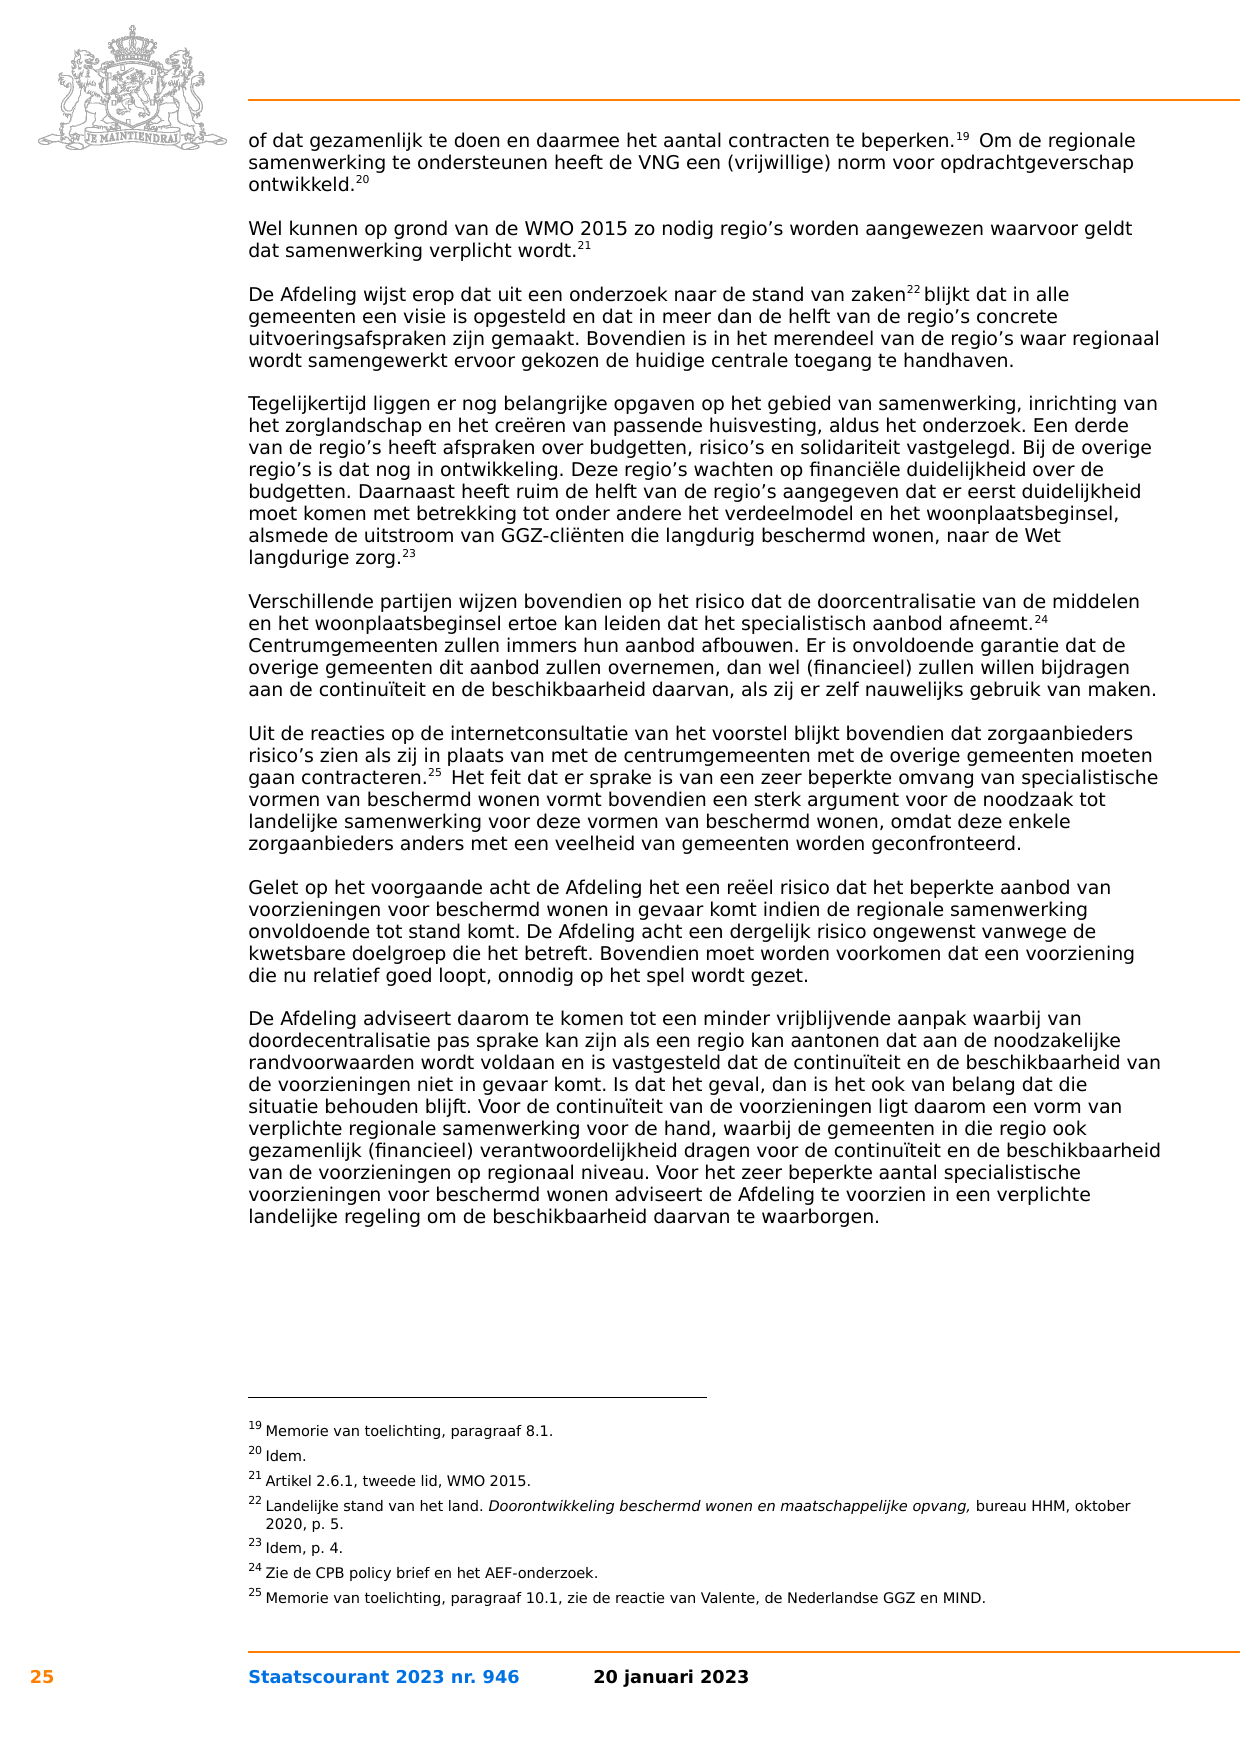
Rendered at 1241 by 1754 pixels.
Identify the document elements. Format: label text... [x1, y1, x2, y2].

text Gelet op het voorgaande acht de Afdeling het een reëel risico dat het beperkte aanbod van voorzieningen voor beschermd wonen in gevaar komt indien de regionale samenwerking onvoldoende tot stand komt. De Afdeling acht een dergelijk risico ongewenst vanwege de kwetsbare doelgroep die het betreft. Bovendien moet worden voorkomen dat een voorziening die nu relatief goed loopt, onnodig op het spel wordt gezet. [248, 877, 1163, 986]
text Idem, p. 4. [248, 1536, 1163, 1558]
text Verschillende partijen wijzen bovendien op het risico dat de doorcentralisatie van de middelen en het woonplaatsbeginsel ertoe kan leiden dat het specialistisch aanbod afneemt. Centrumgemeenten zullen immers hun aanbod afbouwen. Er is onvoldoende garantie dat de overige gemeenten dit aanbod zullen overnemen, dan wel (financieel) zullen willen bijdragen aan de continuïteit en de beschikbaarheid daarvan, als zij er zelf nauwelijks gebruik van maken. [248, 591, 1163, 701]
text Uit de reacties op de internetconsultatie van het voorstel blijkt bovendien dat zorgaanbieders risico’s zien als zij in plaats van met de centrumgemeenten met de overige gemeenten moeten gaan contracteren. Het feit dat er sprake is van een zeer beperkte omvang van specialistische vormen van beschermd wonen vormt bovendien een sterk argument voor de noodzaak tot landelijke samenwerking voor deze vormen van beschermd wonen, omdat deze enkele zorgaanbieders anders met een veelheid van gemeenten worden geconfronteerd. [248, 723, 1163, 855]
text of dat gezamenlijk te doen en daarmee het aantal contracten te beperken. Om de regionale samenwerking te ondersteunen heeft de VNG een (vrijwillige) norm voor opdrachtgeverschap ontwikkeld. [248, 130, 1163, 196]
text Memorie van toelichting, paragraaf 8.1. [248, 1419, 1163, 1441]
text Idem. [248, 1444, 1163, 1466]
text Artikel 2.6.1, tweede lid, WMO 2015. [248, 1469, 1163, 1491]
text Landelijke stand van het land. Doorontwikkeling beschermd wonen en maatschappelijke opvang, bureau HHM, oktober 2020, p. 5. [248, 1494, 1163, 1533]
text Tegelijkertijd liggen er nog belangrijke opgaven op het gebied van samenwerking, inrichting van het zorglandschap en het creëren van passende huisvesting, aldus het onderzoek. Een derde van de regio’s heeft afspraken over budgetten, risico’s en solidariteit vastgelegd. Bij de overige regio’s is dat nog in ontwikkeling. Deze regio’s wachten op financiële duidelijkheid over de budgetten. Daarnaast heeft ruim de helft van de regio’s aangegeven dat er eerst duidelijkheid moet komen met betrekking tot onder andere het verdeelmodel en het woonplaatsbeginsel, alsmede de uitstroom van GGZ-cliënten die langdurig beschermd wonen, naar de Wet langdurige zorg. [248, 393, 1163, 569]
text De Afdeling wijst erop dat uit een onderzoek naar de stand van zakenblijkt dat in alle gemeenten een visie is opgesteld en dat in meer dan de helft van de regio’s concrete uitvoeringsafspraken zijn gemaakt. Bovendien is in het merendeel van de regio’s waar regionaal wordt samengewerkt ervoor gekozen de huidige centrale toegang te handhaven. [248, 283, 1163, 371]
text Wel kunnen op grond van de WMO 2015 zo nodig regio’s worden aangewezen waarvoor geldt dat samenwerking verplicht wordt. [248, 218, 1163, 262]
text Zie de CPB policy brief en het AEF-onderzoek. [248, 1561, 1163, 1583]
text De Afdeling adviseert daarom te komen tot een minder vrijblijvende aanpak waarbij van doordecentralisatie pas sprake kan zijn als een regio kan aantonen dat aan de noodzakelijke randvoorwaarden wordt voldaan en is vastgesteld dat de continuïteit en de beschikbaarheid van de voorzieningen niet in gevaar komt. Is dat het geval, dan is het ook van belang dat die situatie behouden blijft. Voor de continuïteit van de voorzieningen ligt daarom een vorm van verplichte regionale samenwerking voor de hand, waarbij de gemeenten in die regio ook gezamenlijk (financieel) verantwoordelijkheid dragen voor de continuïteit en de beschikbaarheid van de voorzieningen op regionaal niveau. Voor het zeer beperkte aantal specialistische voorzieningen voor beschermd wonen adviseert de Afdeling te voorzien in een verplichte landelijke regeling om de beschikbaarheid daarvan te waarborgen. [248, 1008, 1163, 1228]
picture [38, 25, 227, 150]
text Memorie van toelichting, paragraaf 10.1, zie de reactie van Valente, de Nederlandse GGZ en MIND. [248, 1586, 1163, 1608]
